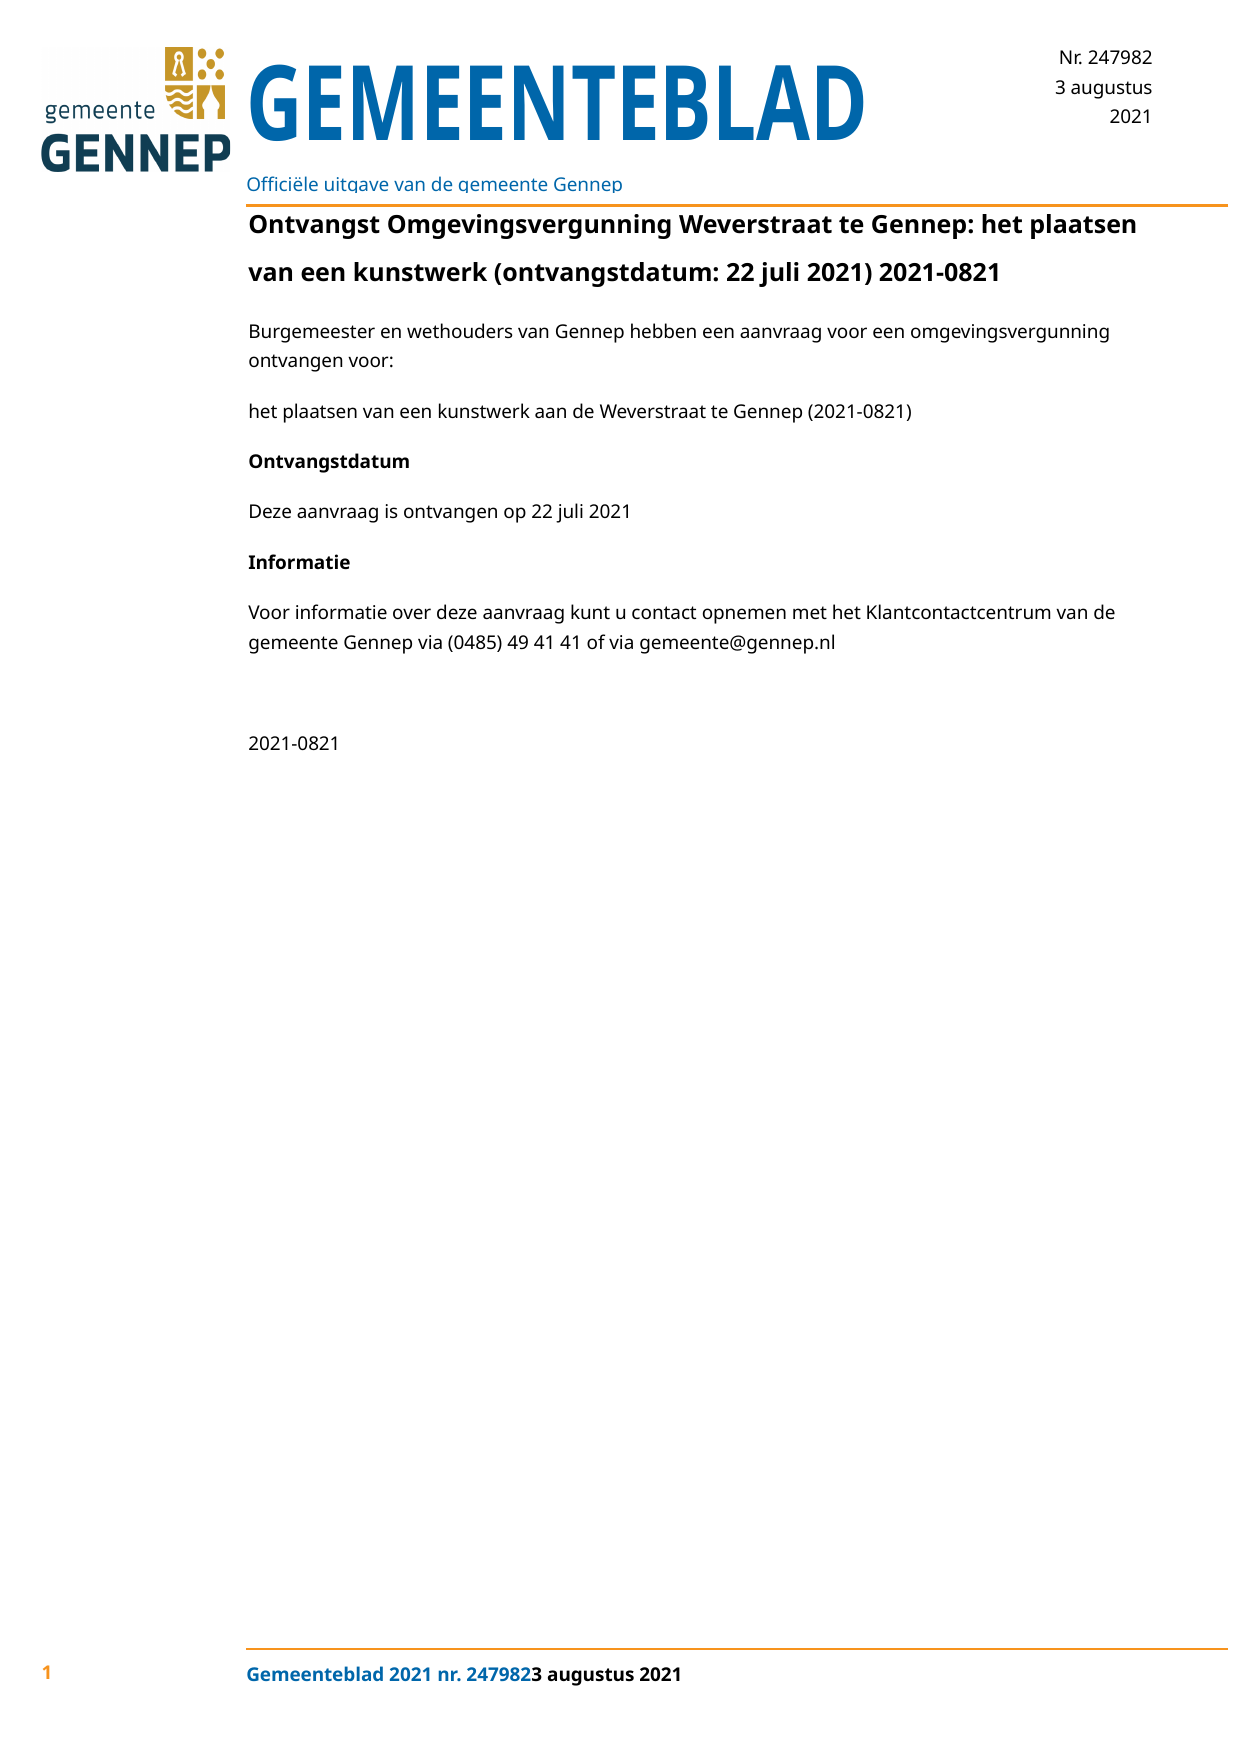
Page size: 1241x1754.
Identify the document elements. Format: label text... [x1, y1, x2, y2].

text Burgemeester en wethouders van Gennep hebben een aanvraag voor een omgevingsvergunning ontvangen voor: [248, 318, 1152, 373]
text Deze aanvraag is ontvangen op 22 juli 2021 [248, 499, 1152, 524]
text Ontvangstdatum [248, 448, 1152, 474]
text Informatie [248, 549, 1152, 575]
text Ontvangst Omgevingsvergunning Weverstraat te Gennep: het plaatsen van een kunstwerk (ontvangstdatum: 22 juli 2021) 2021-0821 [248, 207, 1152, 288]
text Voor informatie over deze aanvraag kunt u contact opnemen met het Klantcontactcentrum van de gemeente Gennep via (0485) 49 41 41 of via gemeente@gennep.nl [248, 599, 1152, 655]
text het plaatsen van een kunstwerk aan de Weverstraat te Gennep (2021-0821) [248, 398, 1152, 424]
picture [41, 47, 231, 172]
text 2021-0821 [248, 730, 1152, 756]
